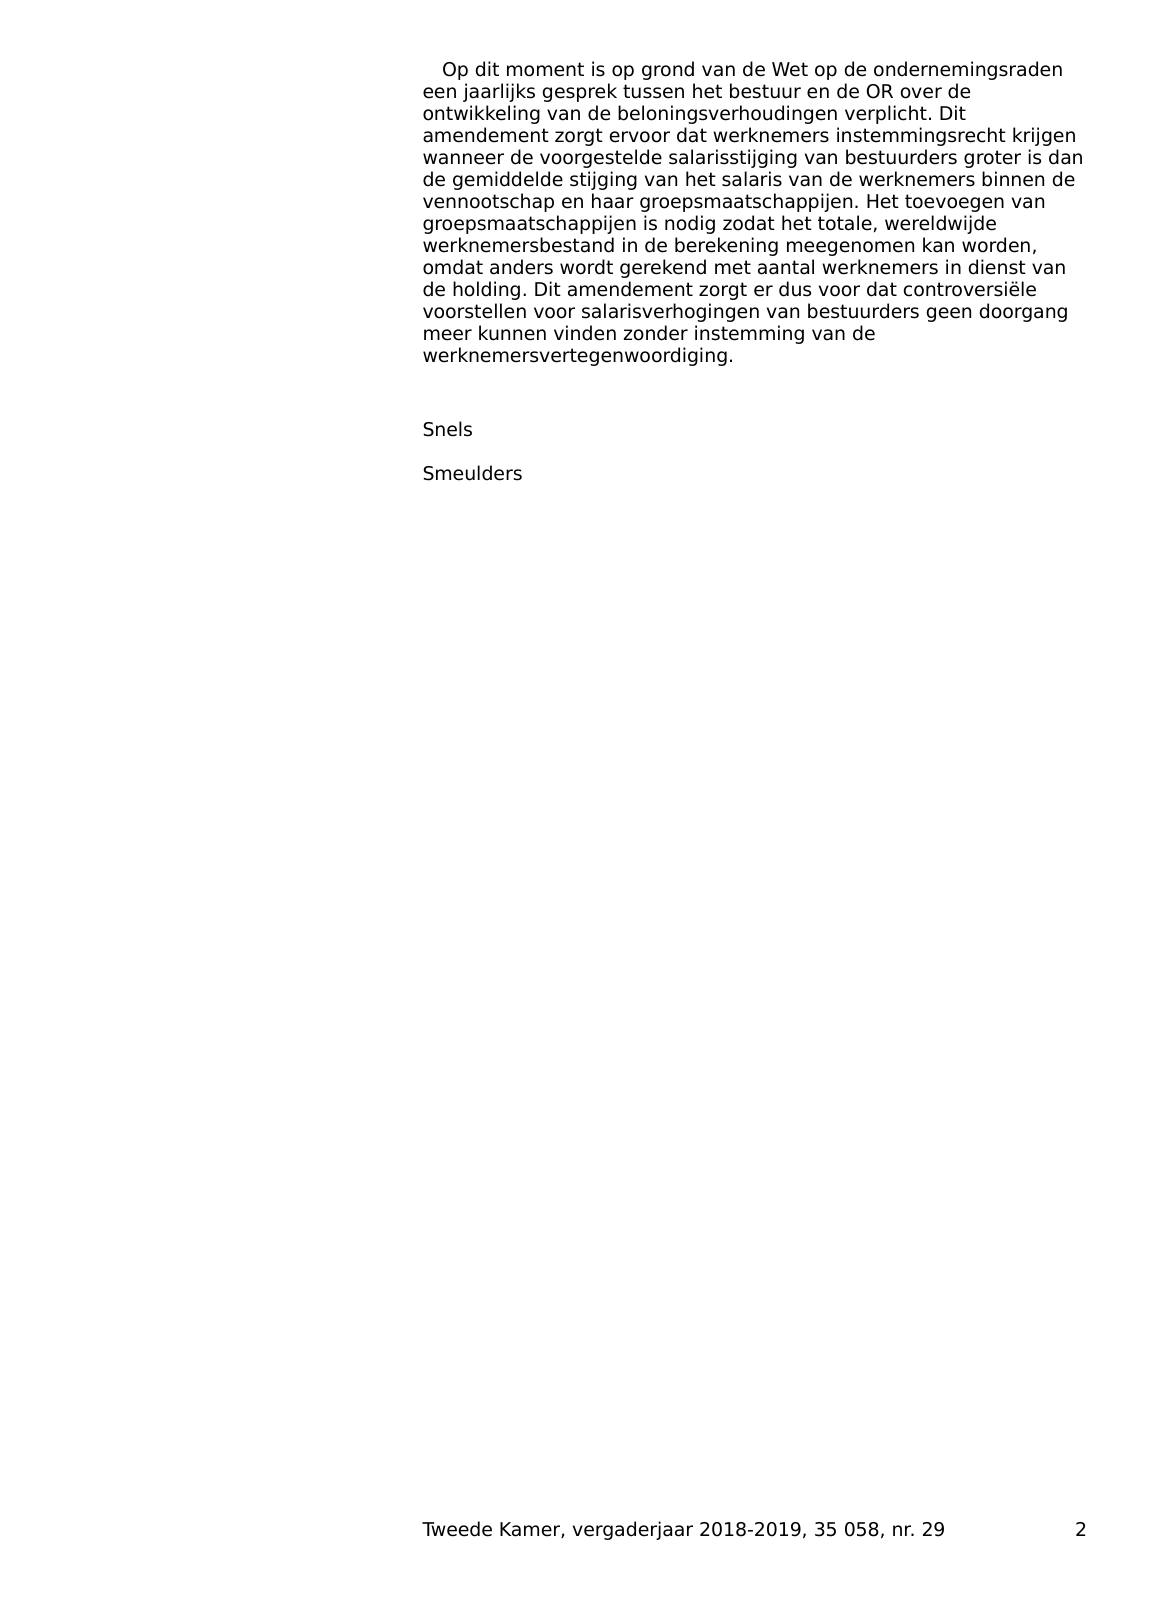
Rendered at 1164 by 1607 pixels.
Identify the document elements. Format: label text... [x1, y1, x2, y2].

text Snels Smeulders [422, 397, 1087, 485]
text Op dit moment is op grond van de Wet op de ondernemingsraden een jaarlijks gesprek tussen het bestuur en de OR over de ontwikkeling van de beloningsverhoudingen verplicht. Dit amendement zorgt ervoor dat werknemers instemmingsrecht krijgen wanneer de voorgestelde salarisstijging van bestuurders groter is dan de gemiddelde stijging van het salaris van de werknemers binnen de vennootschap en haar groepsmaatschappijen. Het toevoegen van groepsmaatschappijen is nodig zodat het totale, wereldwijde werknemersbestand in de berekening meegenomen kan worden, omdat anders wordt gerekend met aantal werknemers in dienst van de holding. Dit amendement zorgt er dus voor dat controversiële voorstellen voor salarisverhogingen van bestuurders geen doorgang meer kunnen vinden zonder instemming van de werknemersvertegenwoordiging. [422, 59, 1087, 367]
